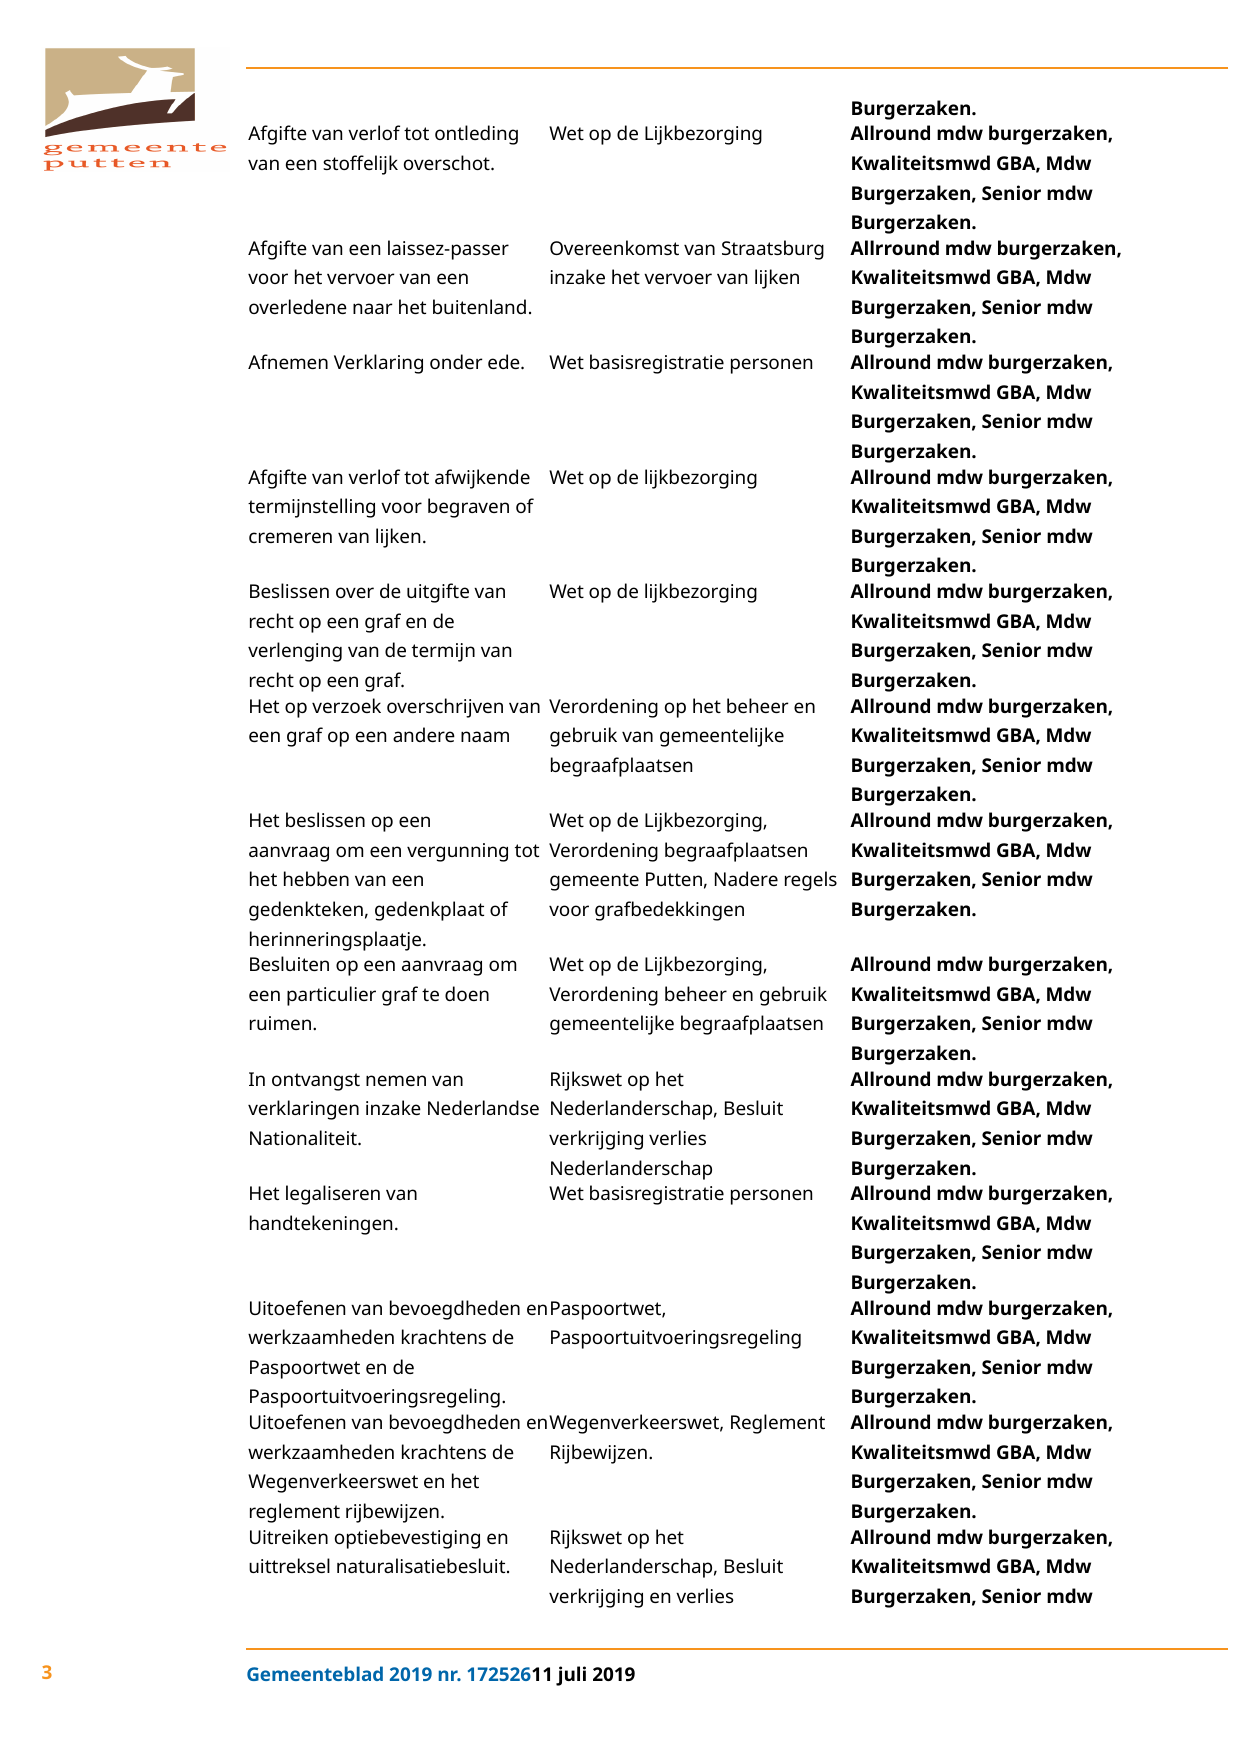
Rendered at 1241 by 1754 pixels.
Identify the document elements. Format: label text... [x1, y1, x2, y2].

table_cell Overeenkomst van Straatsburg inzake het vervoer van lijken [549, 235, 850, 349]
table_cell Rijkswet op het Nederlanderschap, Besluit verkrijging verlies Nederlanderschap [549, 1066, 850, 1180]
table_cell Het beslissen op een aanvraag om een vergunning tot het hebben van een gedenkteken, gedenkplaat of herinneringsplaatje. [248, 808, 549, 951]
table_cell Uitreiken optiebevestiging en uittreksel naturalisatiebesluit. [248, 1524, 549, 1609]
table_cell Wet op de lijkbezorging [549, 464, 850, 578]
table_cell [248, 95, 549, 121]
table_cell Wet op de Lijkbezorging, Verordening beheer en gebruik gemeentelijke begraafplaatsen [549, 951, 850, 1066]
table_cell Allround mdw burgerzaken, Kwaliteitsmwd GBA, Mdw Burgerzaken, Senior mdw Burgerzaken. [850, 579, 1152, 693]
table_cell Uitoefenen van bevoegdheden en werkzaamheden krachtens de Paspoortwet en de Paspoortuitvoeringsregeling. [248, 1295, 549, 1409]
table_cell Allround mdw burgerzaken, Kwaliteitsmwd GBA, Mdw Burgerzaken, Senior mdw Burgerzaken. [850, 464, 1152, 578]
table_cell Verordening op het beheer en gebruik van gemeentelijke begraafplaatsen [549, 693, 850, 807]
table_cell Allround mdw burgerzaken, Kwaliteitsmwd GBA, Mdw Burgerzaken, Senior mdw [850, 1524, 1152, 1609]
table_cell Allround mdw burgerzaken, Kwaliteitsmwd GBA, Mdw Burgerzaken, Senior mdw Burgerzaken. [850, 350, 1152, 464]
table_cell Allround mdw burgerzaken, Kwaliteitsmwd GBA, Mdw Burgerzaken, Senior mdw Burgerzaken. [850, 951, 1152, 1066]
table_cell Wegenverkeerswet, Reglement Rijbewijzen. [549, 1409, 850, 1524]
table_cell In ontvangst nemen van verklaringen inzake Nederlandse Nationaliteit. [248, 1066, 549, 1180]
table_cell Afgifte van een laissez-passer voor het vervoer van een overledene naar het buitenland. [248, 235, 549, 349]
table_cell Het legaliseren van handtekeningen. [248, 1180, 549, 1295]
table_cell Allround mdw burgerzaken, Kwaliteitsmwd GBA, Mdw Burgerzaken, Senior mdw Burgerzaken. [850, 121, 1152, 235]
table_cell Paspoortwet, Paspoortuitvoeringsregeling [549, 1295, 850, 1409]
table_cell Wet basisregistratie personen [549, 1180, 850, 1295]
table_cell Wet op de lijkbezorging [549, 579, 850, 693]
table_cell Afnemen Verklaring onder ede. [248, 350, 549, 464]
table_cell Afgifte van verlof tot afwijkende termijnstelling voor begraven of cremeren van lijken. [248, 464, 549, 578]
table_cell Allround mdw burgerzaken, Kwaliteitsmwd GBA, Mdw Burgerzaken, Senior mdw Burgerzaken. [850, 808, 1152, 951]
table_cell Uitoefenen van bevoegdheden en werkzaamheden krachtens de Wegenverkeerswet en het reglement rijbewijzen. [248, 1409, 549, 1524]
table_cell Wet op de Lijkbezorging, Verordening begraafplaatsen gemeente Putten, Nadere regels voor grafbedekkingen [549, 808, 850, 951]
table_cell Het op verzoek overschrijven van een graf op een andere naam [248, 693, 549, 807]
table_cell Allrround mdw burgerzaken, Kwaliteitsmwd GBA, Mdw Burgerzaken, Senior mdw Burgerzaken. [850, 235, 1152, 349]
table_cell Besluiten op een aanvraag om een particulier graf te doen ruimen. [248, 951, 549, 1066]
table_cell Rijkswet op het Nederlanderschap, Besluit verkrijging en verlies [549, 1524, 850, 1609]
picture [41, 47, 231, 172]
table_cell Allround mdw burgerzaken, Kwaliteitsmwd GBA, Mdw Burgerzaken, Senior mdw Burgerzaken. [850, 1180, 1152, 1295]
table_cell Wet op de Lijkbezorging [549, 121, 850, 235]
table_cell Burgerzaken. [850, 95, 1152, 121]
table_cell Allround mdw burgerzaken, Kwaliteitsmwd GBA, Mdw Burgerzaken, Senior mdw Burgerzaken. [850, 693, 1152, 807]
table_cell [549, 95, 850, 121]
table_cell Afgifte van verlof tot ontleding van een stoffelijk overschot. [248, 121, 549, 235]
table_cell Allround mdw burgerzaken, Kwaliteitsmwd GBA, Mdw Burgerzaken, Senior mdw Burgerzaken. [850, 1066, 1152, 1180]
table_cell Beslissen over de uitgifte van recht op een graf en de verlenging van de termijn van recht op een graf. [248, 579, 549, 693]
table_cell Allround mdw burgerzaken, Kwaliteitsmwd GBA, Mdw Burgerzaken, Senior mdw Burgerzaken. [850, 1409, 1152, 1524]
table_cell Allround mdw burgerzaken, Kwaliteitsmwd GBA, Mdw Burgerzaken, Senior mdw Burgerzaken. [850, 1295, 1152, 1409]
table_cell Wet basisregistratie personen [549, 350, 850, 464]
